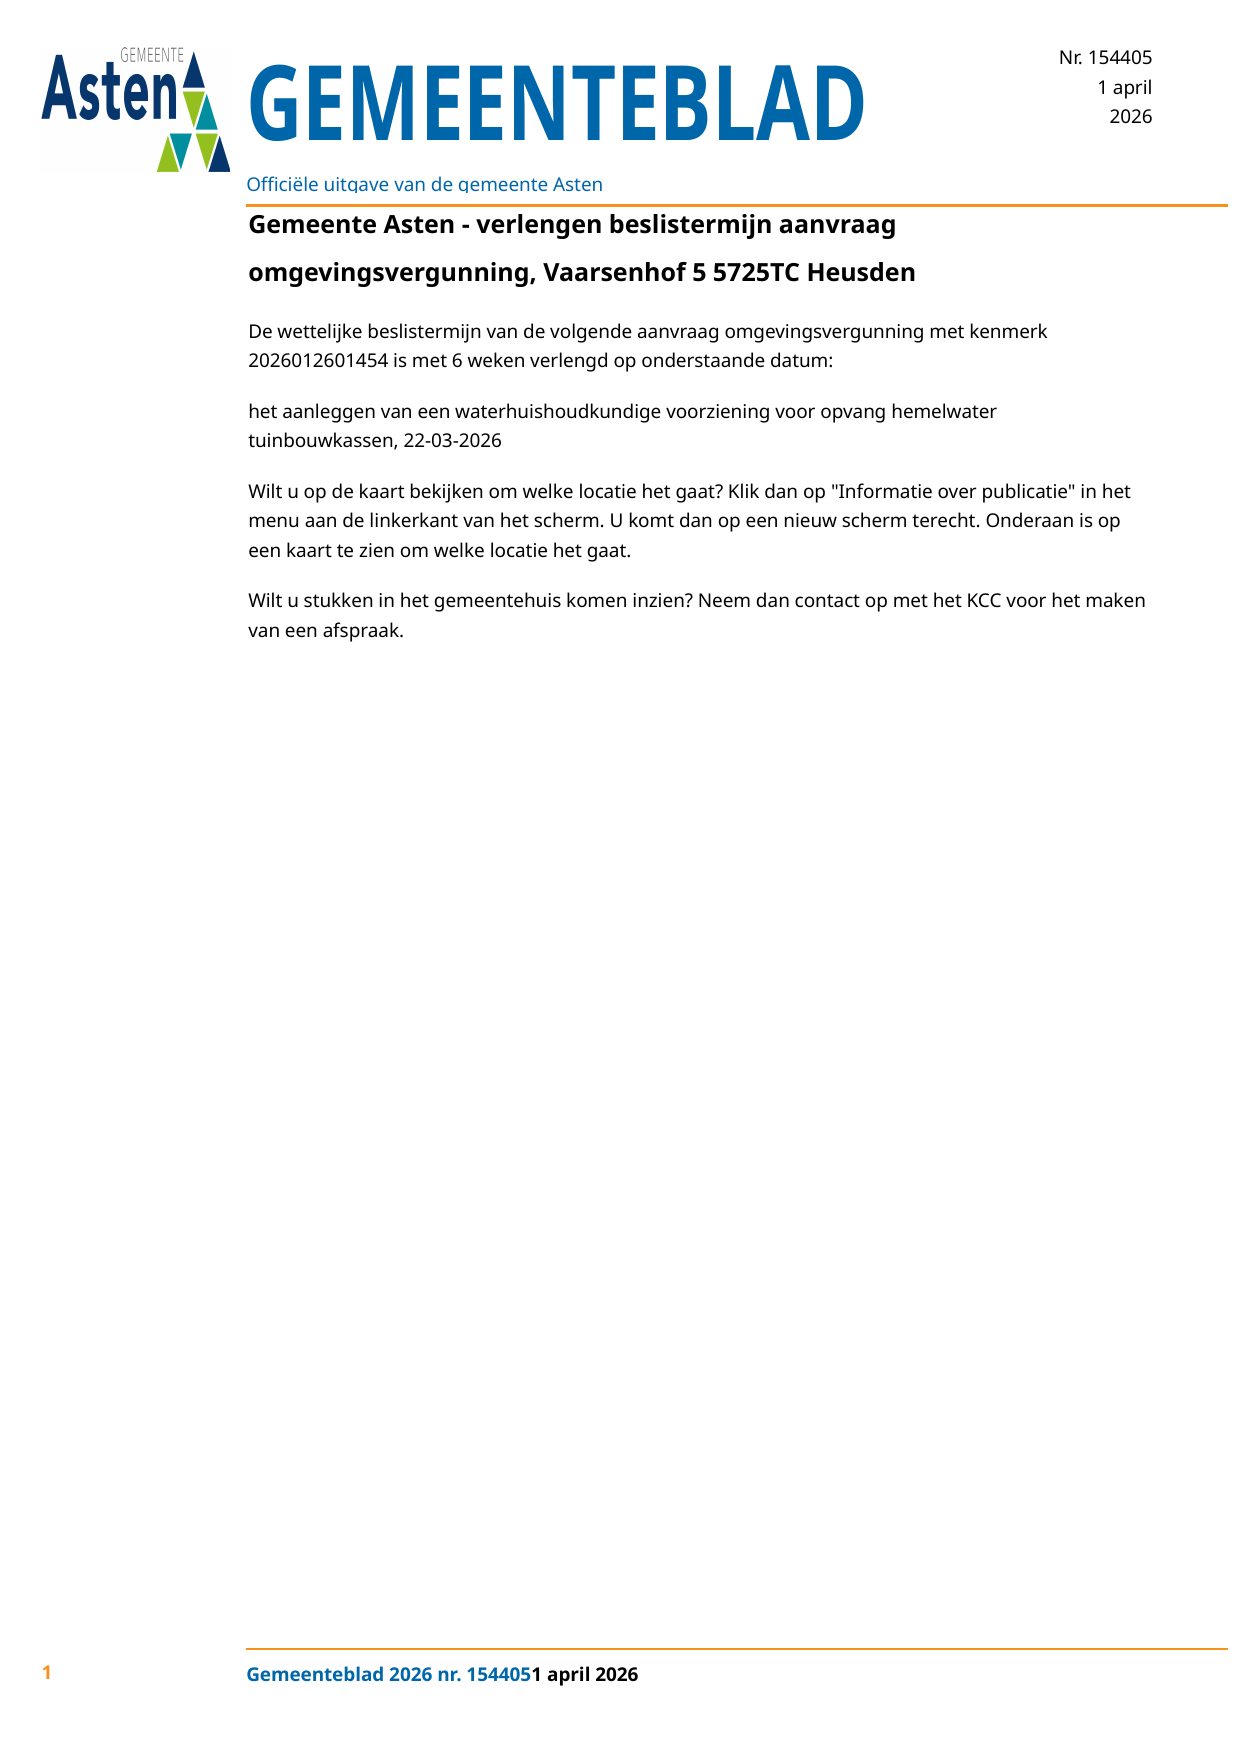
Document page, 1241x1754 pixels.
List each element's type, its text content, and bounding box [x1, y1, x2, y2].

text De wettelijke beslistermijn van de volgende aanvraag omgevingsvergunning met kenmerk 2026012601454 is met 6 weken verlengd op onderstaande datum: [248, 318, 1152, 373]
text Wilt u stukken in het gemeentehuis komen inzien? Neem dan contact op met het KCC voor het maken van een afspraak. [248, 587, 1152, 643]
text Gemeente Asten - verlengen beslistermijn aanvraag omgevingsvergunning, Vaarsenhof 5 5725TC Heusden [248, 207, 1152, 288]
picture [41, 47, 231, 172]
text het aanleggen van een waterhuishoudkundige voorziening voor opvang hemelwater tuinbouwkassen, 22-03-2026 [248, 398, 1152, 453]
text Wilt u op de kaart bekijken om welke locatie het gaat? Klik dan op "Informatie over publicatie" in het menu aan de linkerkant van het scherm. U komt dan op een nieuw scherm terecht. Onderaan is op een kaart te zien om welke locatie het gaat. [248, 478, 1152, 563]
